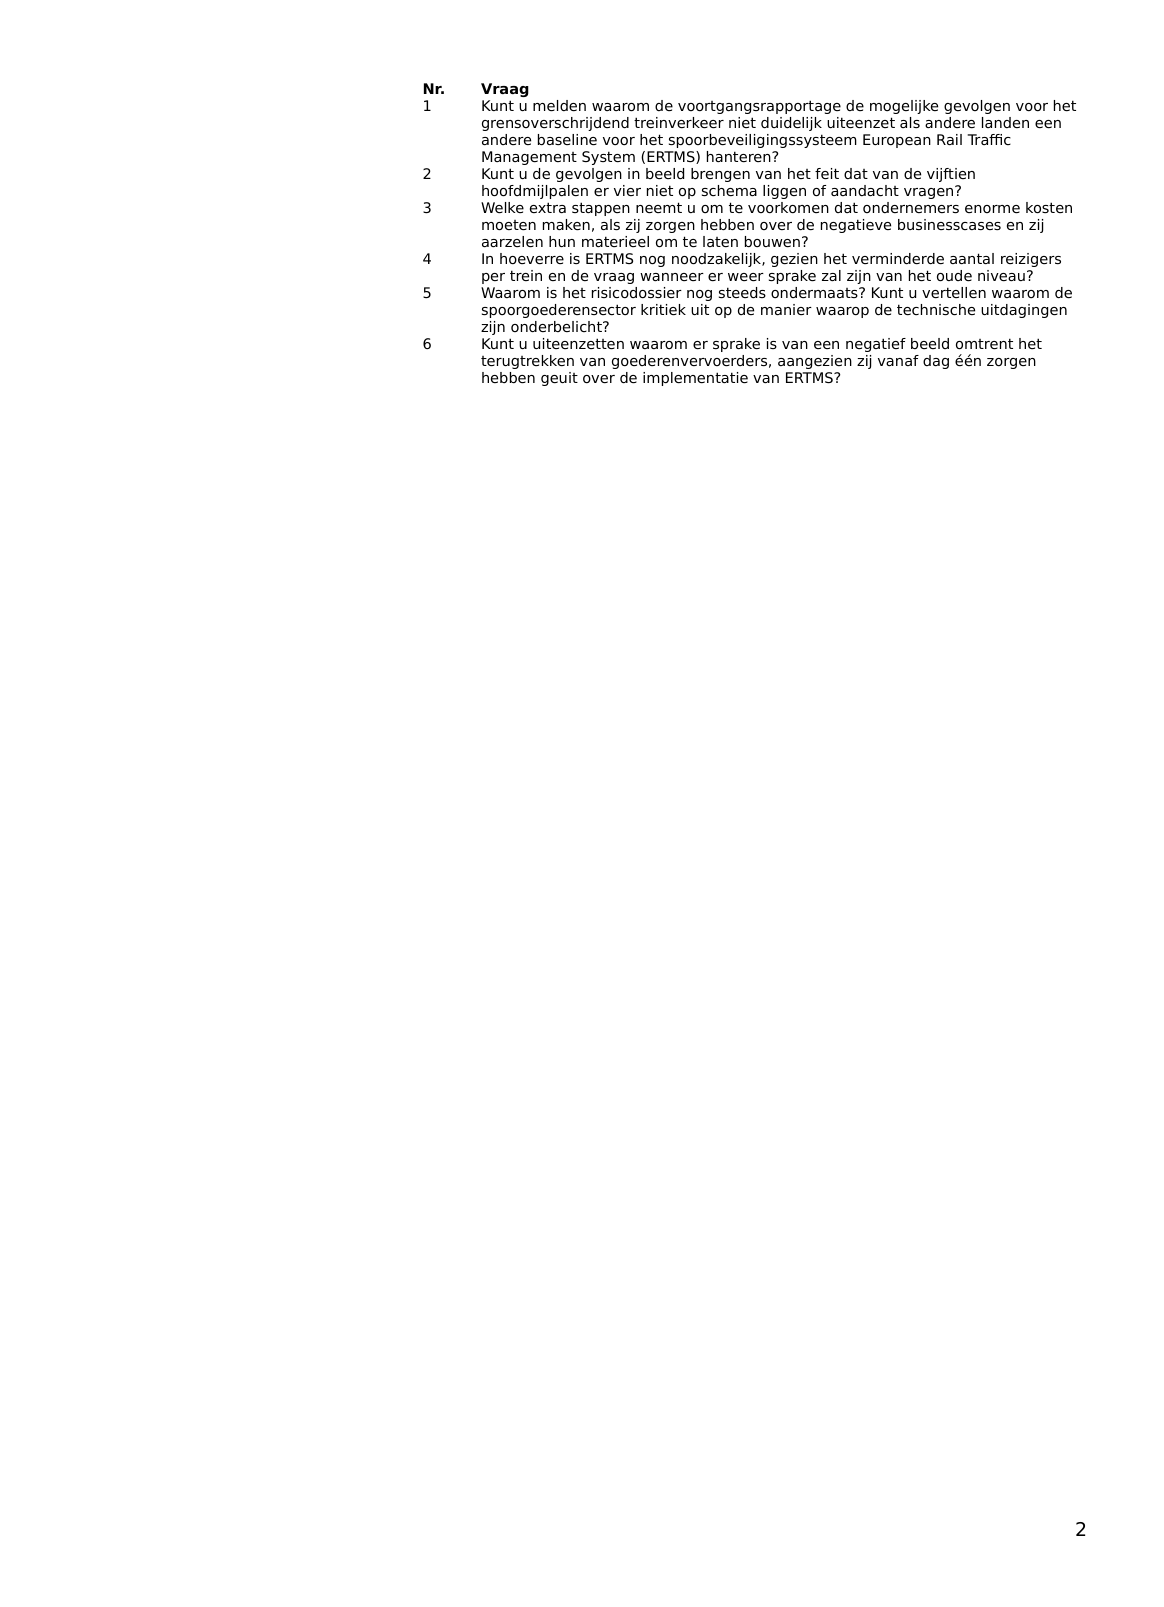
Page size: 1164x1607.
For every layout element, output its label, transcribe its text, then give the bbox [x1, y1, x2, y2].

table_header Nr. [422, 81, 475, 98]
table_cell 3 [422, 200, 475, 251]
table_header Vraag [475, 81, 1087, 98]
table_cell In hoeverre is ERTMS nog noodzakelijk, gezien het verminderde aantal reizigers per trein en de vraag wanneer er weer sprake zal zijn van het oude niveau? [475, 251, 1087, 285]
table_cell Welke extra stappen neemt u om te voorkomen dat ondernemers enorme kosten moeten maken, als zij zorgen hebben over de negatieve businesscases en zij aarzelen hun materieel om te laten bouwen? [475, 200, 1087, 251]
table_cell 6 [422, 336, 475, 387]
table_cell 1 [422, 98, 475, 166]
table_cell Kunt u melden waarom de voortgangsrapportage de mogelijke gevolgen voor het grensoverschrijdend treinverkeer niet duidelijk uiteenzet als andere landen een andere baseline voor het spoorbeveiligingssysteem European Rail Traffic Management System (ERTMS) hanteren? [475, 98, 1087, 166]
table_cell 5 [422, 285, 475, 336]
table_cell Kunt u de gevolgen in beeld brengen van het feit dat van de vijftien hoofdmijlpalen er vier niet op schema liggen of aandacht vragen? [475, 166, 1087, 200]
table_cell 4 [422, 251, 475, 285]
table_cell Kunt u uiteenzetten waarom er sprake is van een negatief beeld omtrent het terugtrekken van goederenvervoerders, aangezien zij vanaf dag één zorgen hebben geuit over de implementatie van ERTMS? [475, 336, 1087, 387]
table_cell Waarom is het risicodossier nog steeds ondermaats? Kunt u vertellen waarom de spoorgoederensector kritiek uit op de manier waarop de technische uitdagingen zijn onderbelicht? [475, 285, 1087, 336]
table_cell 2 [422, 166, 475, 200]
